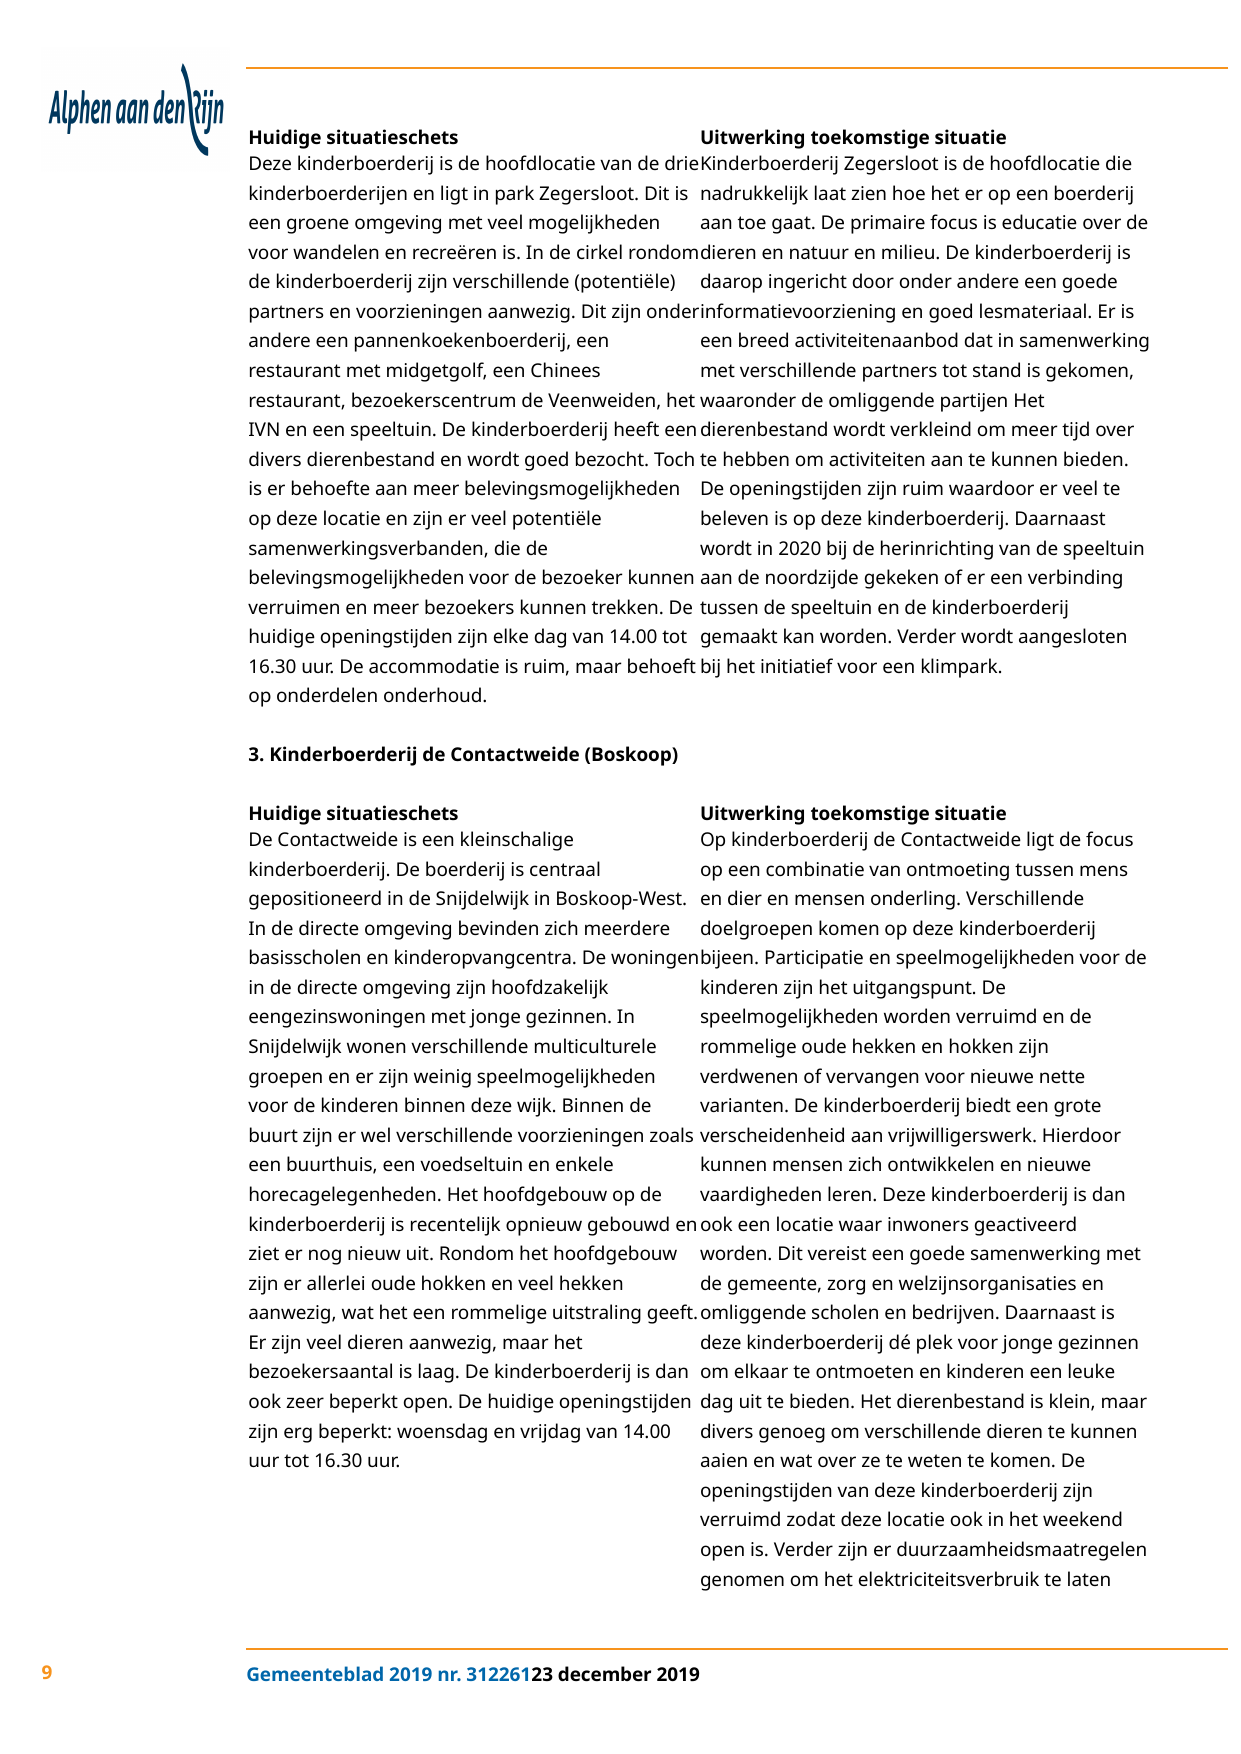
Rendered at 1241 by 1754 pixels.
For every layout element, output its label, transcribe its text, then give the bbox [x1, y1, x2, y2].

table_cell De Contactweide is een kleinschalige kinderboerderij. De boerderij is centraal gepositioneerd in de Snijdelwijk in Boskoop-West. In de directe omgeving bevinden zich meerdere basisscholen en kinderopvangcentra. De woningen in de directe omgeving zijn hoofdzakelijk eengezinswoningen met jonge gezinnen. In Snijdelwijk wonen verschillende multiculturele groepen en er zijn weinig speelmogelijkheden voor de kinderen binnen deze wijk. Binnen de buurt zijn er wel verschillende voorzieningen zoals een buurthuis, een voedseltuin en enkele horecagelegenheden. Het hoofdgebouw op de kinderboerderij is recentelijk opnieuw gebouwd en ziet er nog nieuw uit. Rondom het hoofdgebouw zijn er allerlei oude hokken en veel hekken aanwezig, wat het een rommelige uitstraling geeft. Er zijn veel dieren aanwezig, maar het bezoekersaantal is laag. De kinderboerderij is dan ook zeer beperkt open. De huidige openingstijden zijn erg beperkt: woensdag en vrijdag van 14.00 uur tot 16.30 uur. [248, 826, 700, 1592]
table_cell Op kinderboerderij de Contactweide ligt de focus op een combinatie van ontmoeting tussen mens en dier en mensen onderling. Verschillende doelgroepen komen op deze kinderboerderij bijeen. Participatie en speelmogelijkheden voor de kinderen zijn het uitgangspunt. De speelmogelijkheden worden verruimd en de rommelige oude hekken en hokken zijn verdwenen of vervangen voor nieuwe nette varianten. De kinderboerderij biedt een grote verscheidenheid aan vrijwilligerswerk. Hierdoor kunnen mensen zich ontwikkelen en nieuwe vaardigheden leren. Deze kinderboerderij is dan ook een locatie waar inwoners geactiveerd worden. Dit vereist een goede samenwerking met de gemeente, zorg en welzijnsorganisaties en omliggende scholen en bedrijven. Daarnaast is deze kinderboerderij dé plek voor jonge gezinnen om elkaar te ontmoeten en kinderen een leuke dag uit te bieden. Het dierenbestand is klein, maar divers genoeg om verschillende dieren te kunnen aaien en wat over ze te weten te komen. De openingstijden van deze kinderboerderij zijn verruimd zodat deze locatie ook in het weekend open is. Verder zijn er duurzaamheidsmaatregelen genomen om het elektriciteitsverbruik te laten [700, 826, 1152, 1592]
table_header Huidige situatieschets [248, 125, 700, 150]
picture [41, 47, 231, 172]
table_cell Kinderboerderij Zegersloot is de hoofdlocatie die nadrukkelijk laat zien hoe het er op een boerderij aan toe gaat. De primaire focus is educatie over de dieren en natuur en milieu. De kinderboerderij is daarop ingericht door onder andere een goede informatievoorziening en goed lesmateriaal. Er is een breed activiteitenaanbod dat in samenwerking met verschillende partners tot stand is gekomen, waaronder de omliggende partijen Het dierenbestand wordt verkleind om meer tijd over te hebben om activiteiten aan te kunnen bieden. De openingstijden zijn ruim waardoor er veel te beleven is op deze kinderboerderij. Daarnaast wordt in 2020 bij de herinrichting van de speeltuin aan de noordzijde gekeken of er een verbinding tussen de speeltuin en de kinderboerderij gemaakt kan worden. Verder wordt aangesloten bij het initiatief voor een klimpark. [700, 150, 1152, 708]
table_header Huidige situatieschets [248, 801, 700, 826]
table_cell Deze kinderboerderij is de hoofdlocatie van de drie kinderboerderijen en ligt in park Zegersloot. Dit is een groene omgeving met veel mogelijkheden voor wandelen en recreëren is. In de cirkel rondom de kinderboerderij zijn verschillende (potentiële) partners en voorzieningen aanwezig. Dit zijn onder andere een pannenkoekenboerderij, een restaurant met midgetgolf, een Chinees restaurant, bezoekerscentrum de Veenweiden, het IVN en een speeltuin. De kinderboerderij heeft een divers dierenbestand en wordt goed bezocht. Toch is er behoefte aan meer belevingsmogelijkheden op deze locatie en zijn er veel potentiële samenwerkingsverbanden, die de belevingsmogelijkheden voor de bezoeker kunnen verruimen en meer bezoekers kunnen trekken. De huidige openingstijden zijn elke dag van 14.00 tot 16.30 uur. De accommodatie is ruim, maar behoeft op onderdelen onderhoud. [248, 150, 700, 708]
table_header Uitwerking toekomstige situatie [700, 125, 1152, 150]
table_header Uitwerking toekomstige situatie [700, 801, 1152, 826]
text 3. Kinderboerderij de Contactweide (Boskoop) [248, 741, 1152, 767]
